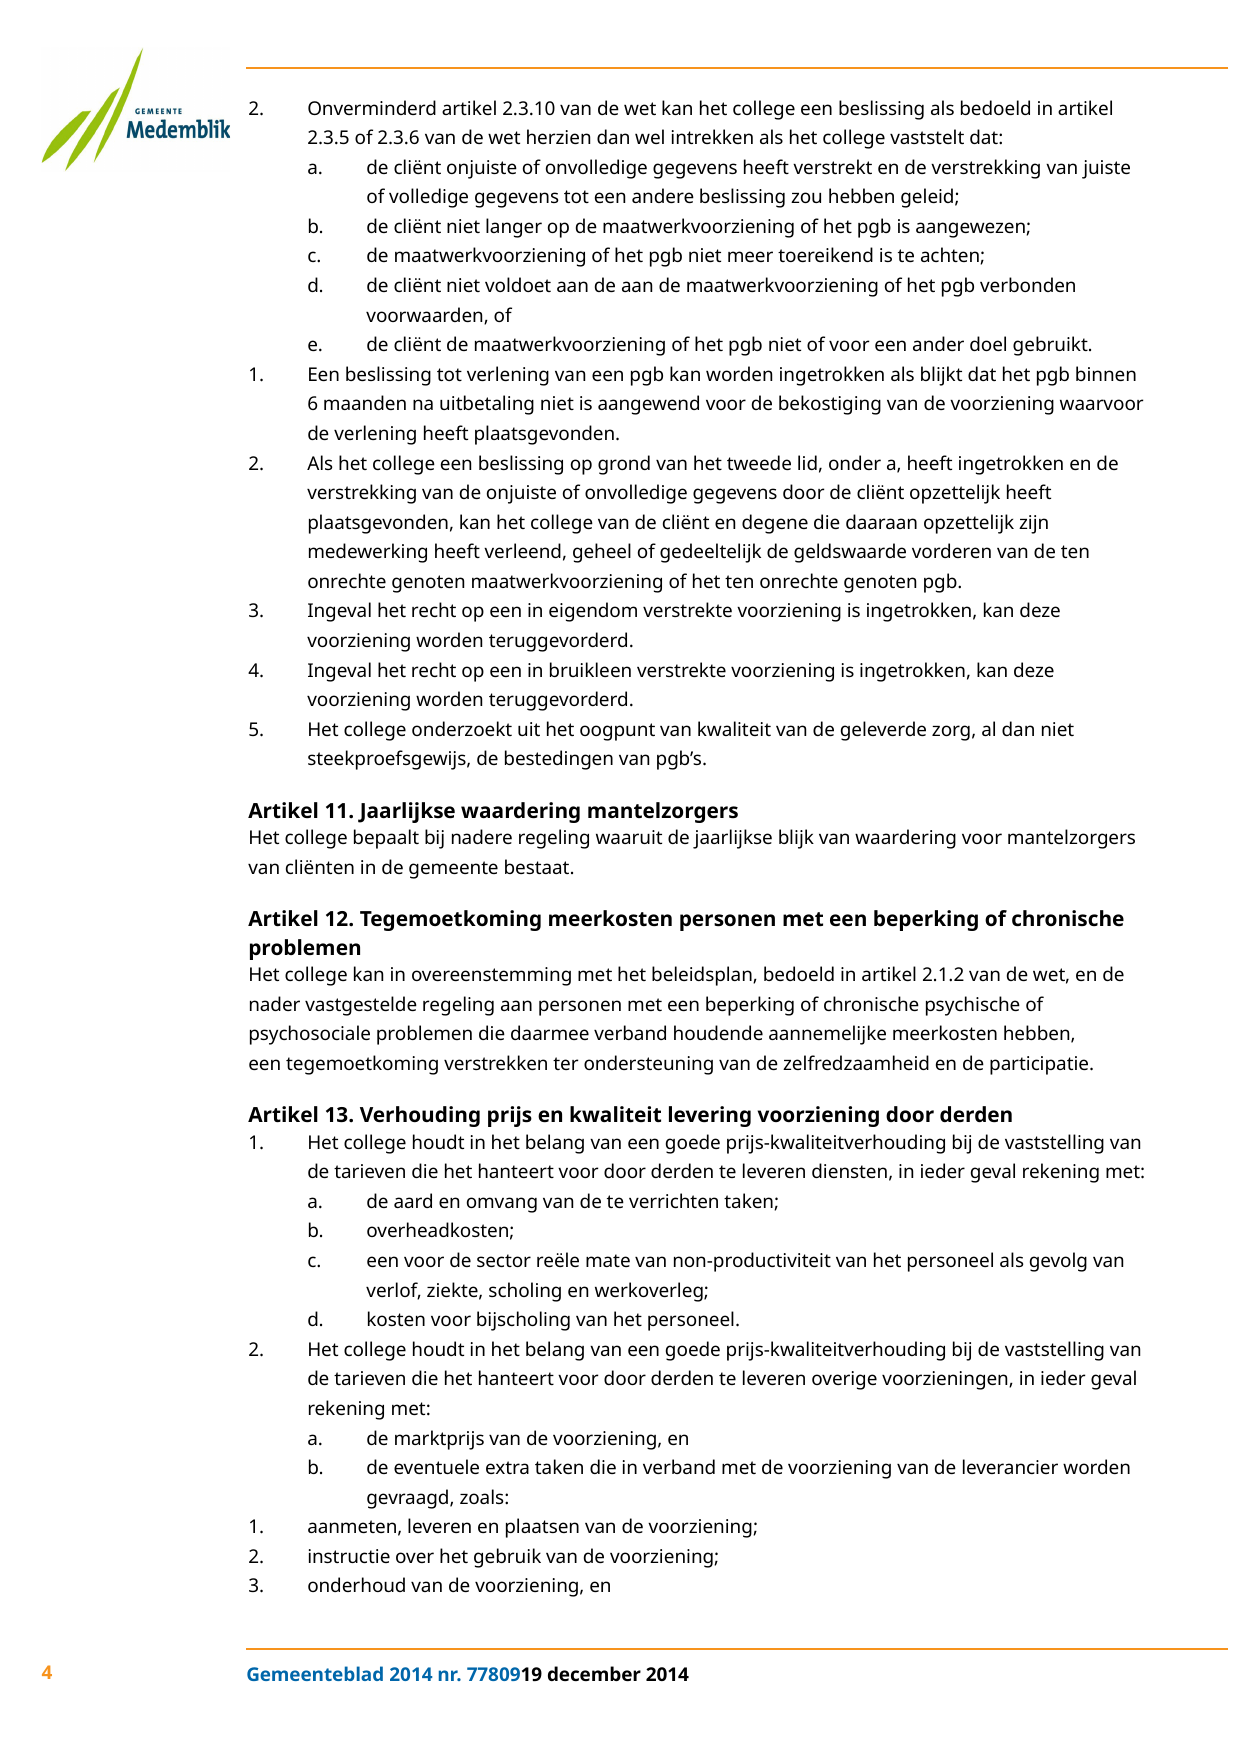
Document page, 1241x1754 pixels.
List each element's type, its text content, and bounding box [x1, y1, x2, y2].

list een voor de sector reële mate van non-productiviteit van het personeel als gevolg van verlof, ziekte, scholing en werkoverleg; [307, 1247, 1152, 1303]
list de maatwerkvoorziening of het pgb niet meer toereikend is te achten; [307, 243, 1152, 268]
text Artikel 12. Tegemoetkoming meerkosten personen met een beperking of chronische problemen [248, 904, 1152, 961]
text Artikel 11. Jaarlijkse waardering mantelzorgers [248, 796, 1152, 824]
list onderhoud van de voorziening, en [248, 1573, 1152, 1598]
list Ingeval het recht op een in eigendom verstrekte voorziening is ingetrokken, kan deze voorziening worden teruggevorderd. [248, 598, 1152, 653]
list Onverminderd artikel 2.3.10 van de wet kan het college een beslissing als bedoeld in artikel 2.3.5 of 2.3.6 van de wet herzien dan wel intrekken als het college vaststelt dat: [248, 95, 1152, 150]
list de cliënt niet voldoet aan de aan de maatwerkvoorziening of het pgb verbonden voorwaarden, of [307, 272, 1152, 328]
text Het college kan in overeenstemming met het beleidsplan, bedoeld in artikel 2.1.2 van de wet, en de nader vastgestelde regeling aan personen met een beperking of chronische psychische of psychosociale problemen die daarmee verband houdende aannemelijke meerkosten hebben, [248, 961, 1152, 1046]
list de aard en omvang van de te verrichten taken; [307, 1188, 1152, 1214]
list Het college houdt in het belang van een goede prijs-kwaliteitverhouding bij de vaststelling van de tarieven die het hanteert voor door derden te leveren overige voorzieningen, in ieder geval rekening met: [248, 1336, 1152, 1421]
list overheadkosten; [307, 1218, 1152, 1243]
text Artikel 13. Verhouding prijs en kwaliteit levering voorziening door derden [248, 1101, 1152, 1129]
text een tegemoetkoming verstrekken ter ondersteuning van de zelfredzaamheid en de participatie. [248, 1050, 1152, 1076]
list de eventuele extra taken die in verband met de voorziening van de leverancier worden gevraagd, zoals: [307, 1454, 1152, 1510]
list de cliënt niet langer op de maatwerkvoorziening of het pgb is aangewezen; [307, 213, 1152, 239]
picture [41, 47, 231, 172]
list instructie over het gebruik van de voorziening; [248, 1543, 1152, 1569]
list aanmeten, leveren en plaatsen van de voorziening; [248, 1513, 1152, 1539]
list Een beslissing tot verlening van een pgb kan worden ingetrokken als blijkt dat het pgb binnen 6 maanden na uitbetaling niet is aangewend voor de bekostiging van de voorziening waarvoor de verlening heeft plaatsgevonden. [248, 361, 1152, 446]
list Het college onderzoekt uit het oogpunt van kwaliteit van de geleverde zorg, al dan niet steekproefsgewijs, de bestedingen van pgb’s. [248, 716, 1152, 771]
text Het college bepaalt bij nadere regeling waaruit de jaarlijkse blijk van waardering voor mantelzorgers van cliënten in de gemeente bestaat. [248, 824, 1152, 880]
list de cliënt onjuiste of onvolledige gegevens heeft verstrekt en de verstrekking van juiste of volledige gegevens tot een andere beslissing zou hebben geleid; [307, 154, 1152, 209]
list Als het college een beslissing op grond van het tweede lid, onder a, heeft ingetrokken en de verstrekking van de onjuiste of onvolledige gegevens door de cliënt opzettelijk heeft plaatsgevonden, kan het college van de cliënt en degene die daaraan opzettelijk zijn medewerking heeft verleend, geheel of gedeeltelijk de geldswaarde vorderen van de ten onrechte genoten maatwerkvoorziening of het ten onrechte genoten pgb. [248, 450, 1152, 594]
list de cliënt de maatwerkvoorziening of het pgb niet of voor een ander doel gebruikt. [307, 331, 1152, 357]
list kosten voor bijscholing van het personeel. [307, 1306, 1152, 1332]
list Het college houdt in het belang van een goede prijs-kwaliteitverhouding bij de vaststelling van de tarieven die het hanteert voor door derden te leveren diensten, in ieder geval rekening met: [248, 1129, 1152, 1184]
list de marktprijs van de voorziening, en [307, 1425, 1152, 1451]
list Ingeval het recht op een in bruikleen verstrekte voorziening is ingetrokken, kan deze voorziening worden teruggevorderd. [248, 657, 1152, 712]
